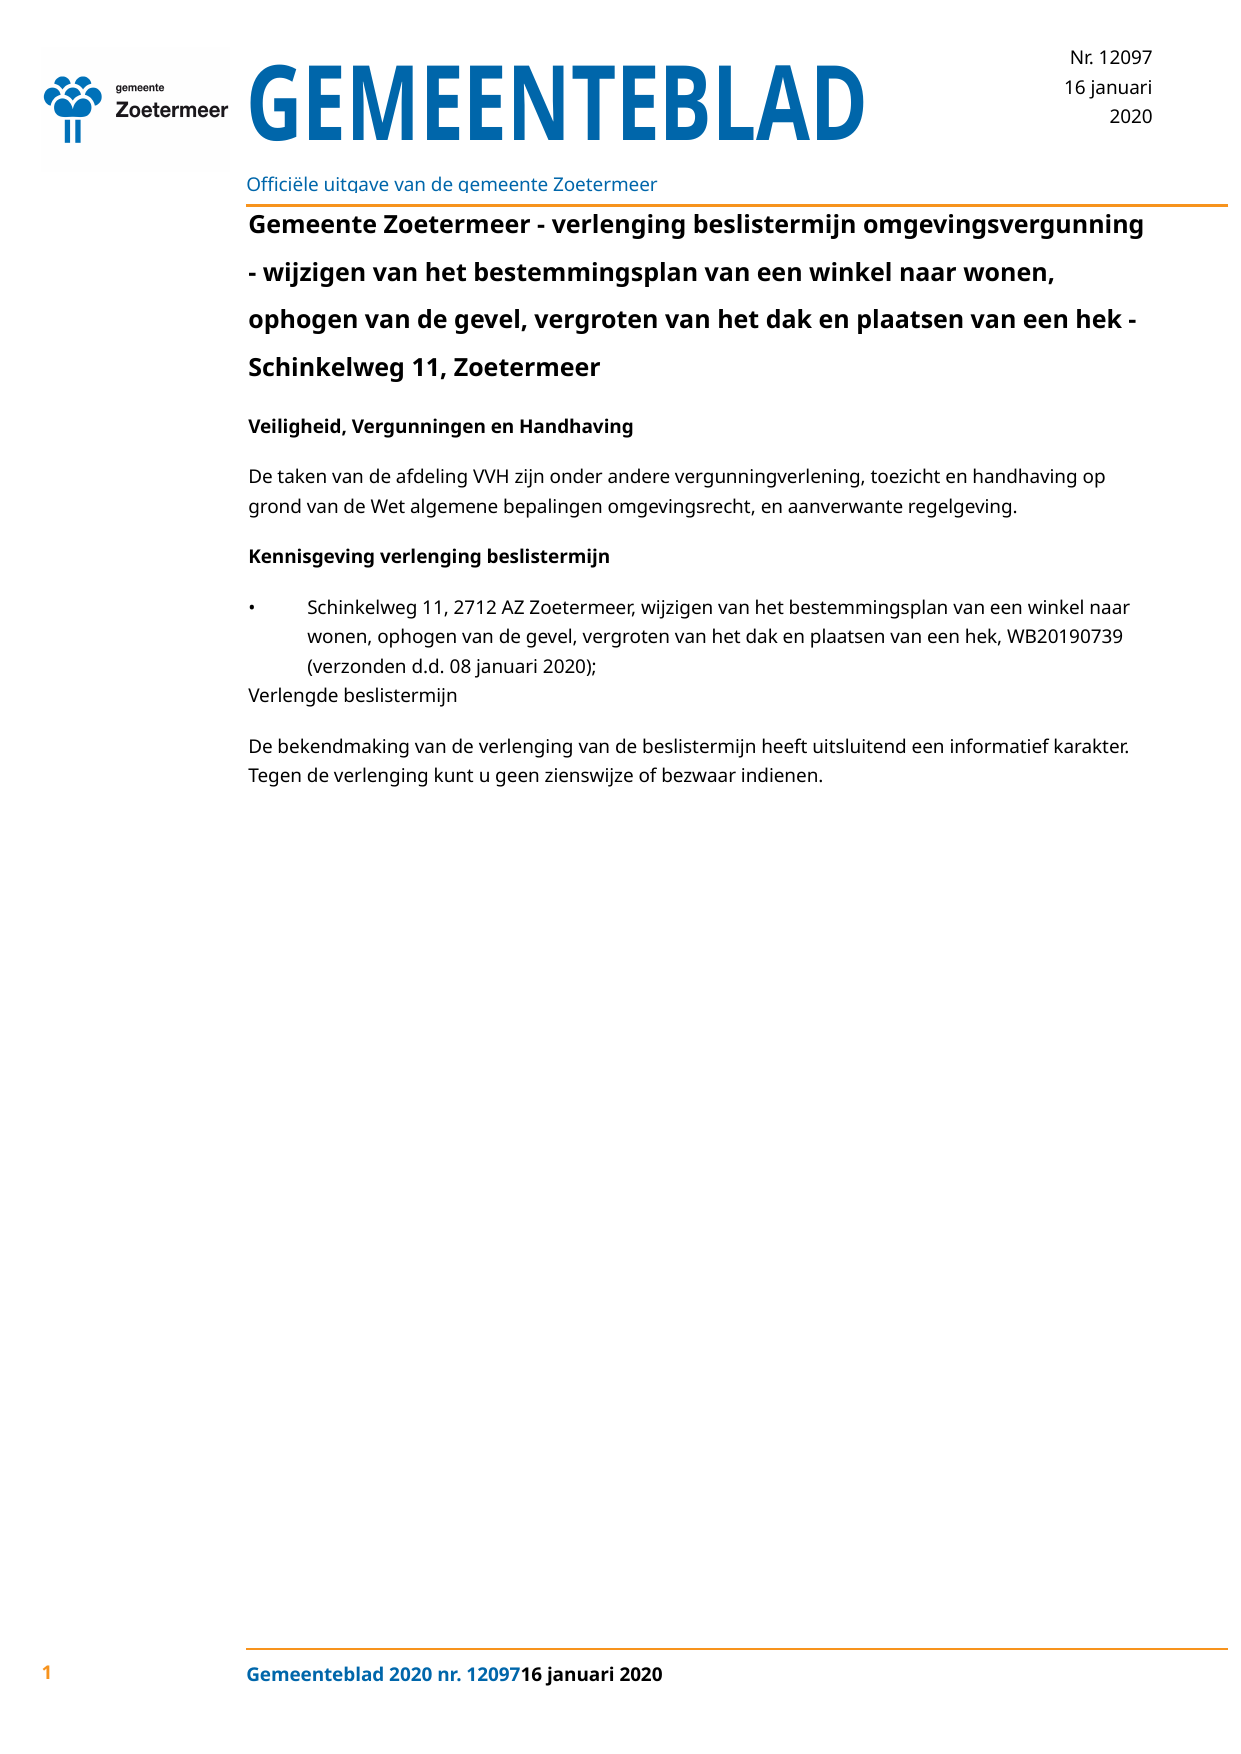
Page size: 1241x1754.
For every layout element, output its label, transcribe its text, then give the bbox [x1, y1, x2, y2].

text De bekendmaking van de verlenging van de beslistermijn heeft uitsluitend een informatief karakter. Tegen de verlenging kunt u geen zienswijze of bezwaar indienen. [248, 733, 1152, 788]
list Schinkelweg 11, 2712 AZ Zoetermeer, wijzigen van het bestemmingsplan van een winkel naar wonen, ophogen van de gevel, vergroten van het dak en plaatsen van een hek, WB20190739 (verzonden d.d. 08 januari 2020); [248, 594, 1152, 679]
picture [41, 47, 231, 172]
text De taken van de afdeling VVH zijn onder andere vergunningverlening, toezicht en handhaving op grond van de Wet algemene bepalingen omgevingsrecht, en aanverwante regelgeving. [248, 463, 1152, 519]
text Veiligheid, Vergunningen en Handhaving [248, 413, 1152, 439]
text Gemeente Zoetermeer - verlenging beslistermijn omgevingsvergunning - wijzigen van het bestemmingsplan van een winkel naar wonen, ophogen van de gevel, vergroten van het dak en plaatsen van een hek - Schinkelweg 11, Zoetermeer [248, 207, 1152, 384]
text Verlengde beslistermijn [248, 683, 1152, 708]
text Kennisgeving verlenging beslistermijn [248, 543, 1152, 569]
